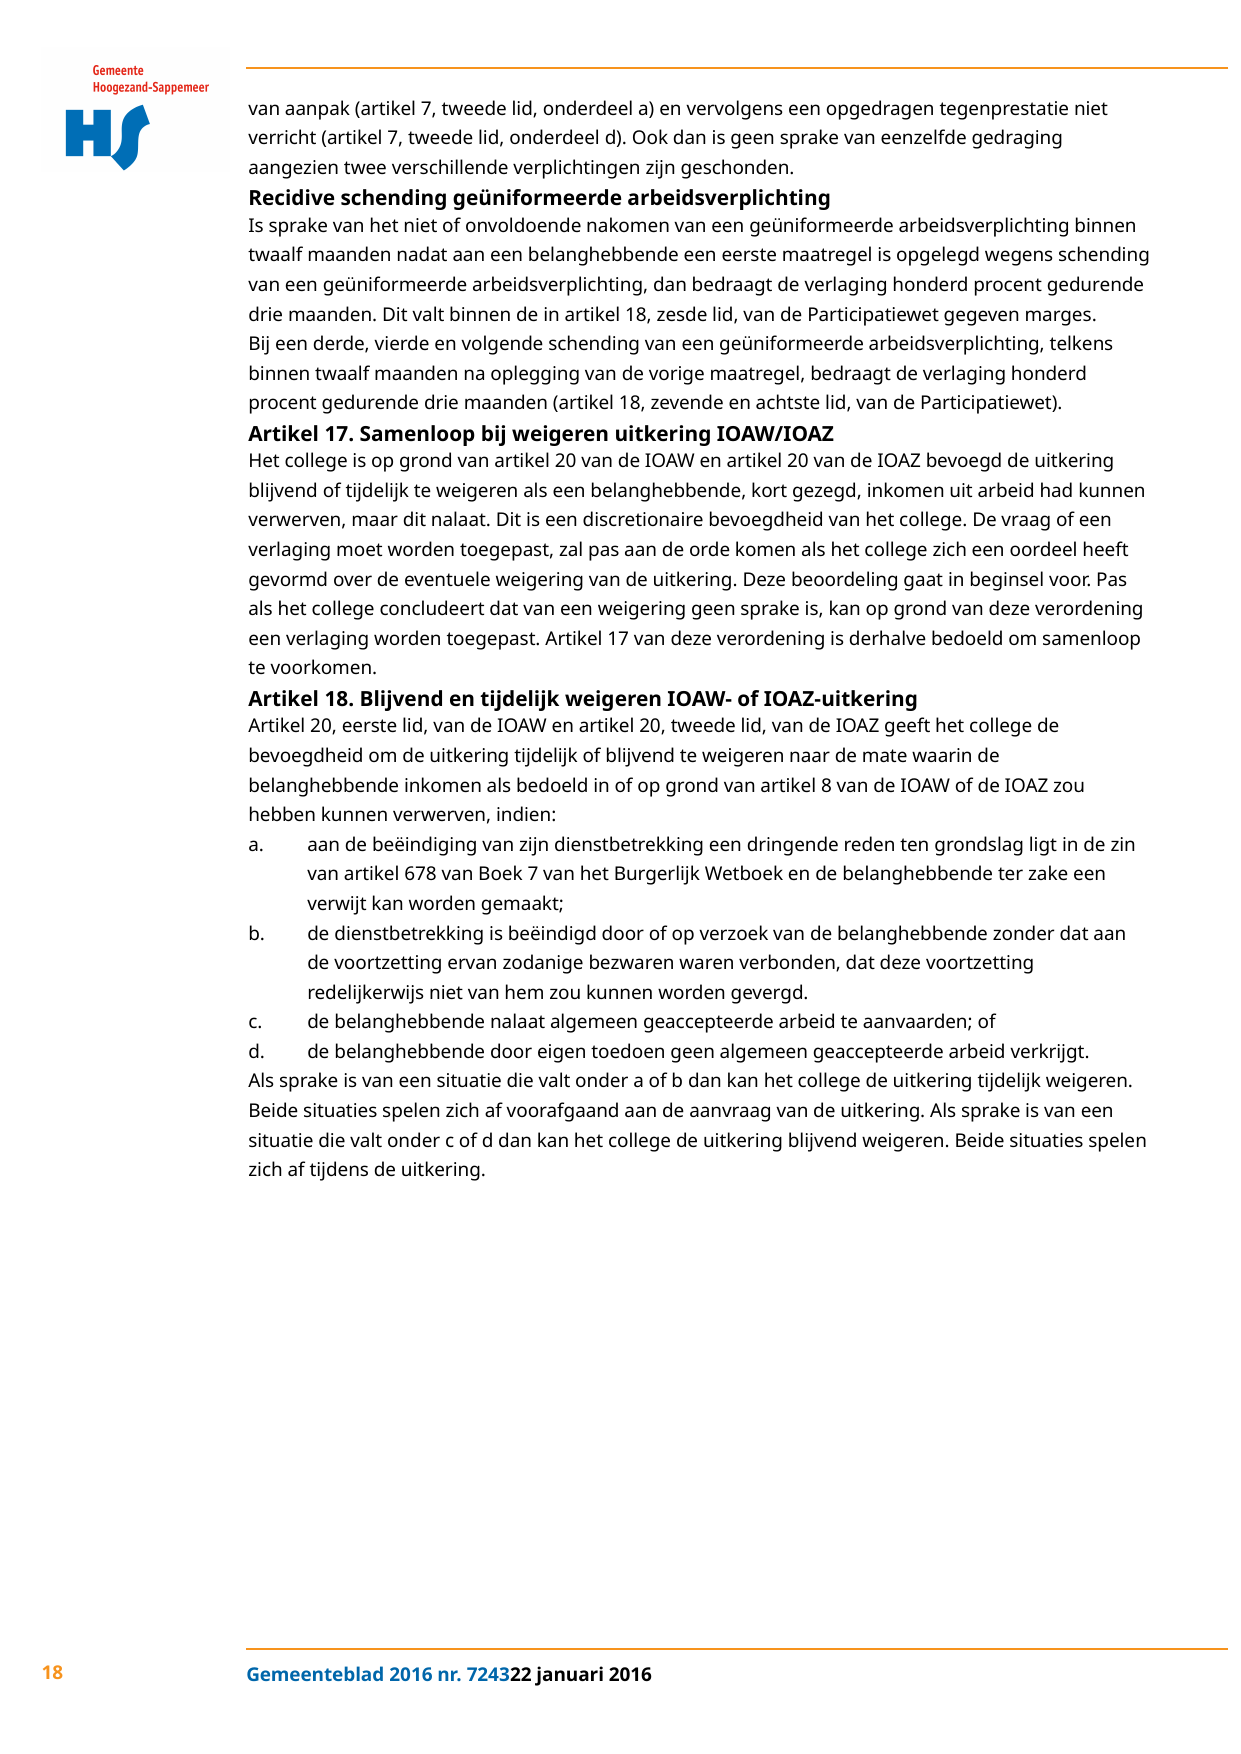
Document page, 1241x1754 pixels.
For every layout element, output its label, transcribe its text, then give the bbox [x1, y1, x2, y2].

list aan de beëindiging van zijn dienstbetrekking een dringende reden ten grondslag ligt in de zin van artikel 678 van Boek 7 van het Burgerlijk Wetboek en de belanghebbende ter zake een verwijt kan worden gemaakt; [248, 831, 1152, 916]
text Artikel 17. Samenloop bij weigeren uitkering IOAW/IOAZ [248, 419, 1152, 447]
text Als sprake is van een situatie die valt onder a of b dan kan het college de uitkering tijdelijk weigeren. Beide situaties spelen zich af voorafgaand aan de aanvraag van de uitkering. Als sprake is van een situatie die valt onder c of d dan kan het college de uitkering blijvend weigeren. Beide situaties spelen zich af tijdens de uitkering. [248, 1068, 1152, 1182]
text Het college is op grond van artikel 20 van de IOAW en artikel 20 van de IOAZ bevoegd de uitkering blijvend of tijdelijk te weigeren als een belanghebbende, kort gezegd, inkomen uit arbeid had kunnen verwerven, maar dit nalaat. Dit is een discretionaire bevoegdheid van het college. De vraag of een verlaging moet worden toegepast, zal pas aan de orde komen als het college zich een oordeel heeft gevormd over de eventuele weigering van de uitkering. Deze beoordeling gaat in beginsel voor. Pas als het college concludeert dat van een weigering geen sprake is, kan op grond van deze verordening een verlaging worden toegepast. Artikel 17 van deze verordening is derhalve bedoeld om samenloop te voorkomen. [248, 447, 1152, 680]
text Is sprake van het niet of onvoldoende nakomen van een geüniformeerde arbeidsverplichting binnen twaalf maanden nadat aan een belanghebbende een eerste maatregel is opgelegd wegens schending van een geüniformeerde arbeidsverplichting, dan bedraagt de verlaging honderd procent gedurende drie maanden. Dit valt binnen de in artikel 18, zesde lid, van de Participatiewet gegeven marges. [248, 212, 1152, 326]
text Bij een derde, vierde en volgende schending van een geüniformeerde arbeidsverplichting, telkens binnen twaalf maanden na oplegging van de vorige maatregel, bedraagt de verlaging honderd procent gedurende drie maanden (artikel 18, zevende en achtste lid, van de Participatiewet). [248, 330, 1152, 415]
text Artikel 20, eerste lid, van de IOAW en artikel 20, tweede lid, van de IOAZ geeft het college de bevoegdheid om de uitkering tijdelijk of blijvend te weigeren naar de mate waarin de belanghebbende inkomen als bedoeld in of op grond van artikel 8 van de IOAW of de IOAZ zou hebben kunnen verwerven, indien: [248, 713, 1152, 827]
text van aanpak (artikel 7, tweede lid, onderdeel a) en vervolgens een opgedragen tegenprestatie niet verricht (artikel 7, tweede lid, onderdeel d). Ook dan is geen sprake van eenzelfde gedraging aangezien twee verschillende verplichtingen zijn geschonden. [248, 95, 1152, 180]
text Recidive schending geüniformeerde arbeidsverplichting [248, 183, 1152, 212]
list de dienstbetrekking is beëindigd door of op verzoek van de belanghebbende zonder dat aan de voortzetting ervan zodanige bezwaren waren verbonden, dat deze voortzetting redelijkerwijs niet van hem zou kunnen worden gevergd. [248, 920, 1152, 1004]
text Artikel 18. Blijvend en tijdelijk weigeren IOAW- of IOAZ-uitkering [248, 684, 1152, 713]
picture [41, 47, 231, 172]
list de belanghebbende nalaat algemeen geaccepteerde arbeid te aanvaarden; of [248, 1008, 1152, 1034]
list de belanghebbende door eigen toedoen geen algemeen geaccepteerde arbeid verkrijgt. [248, 1038, 1152, 1064]
